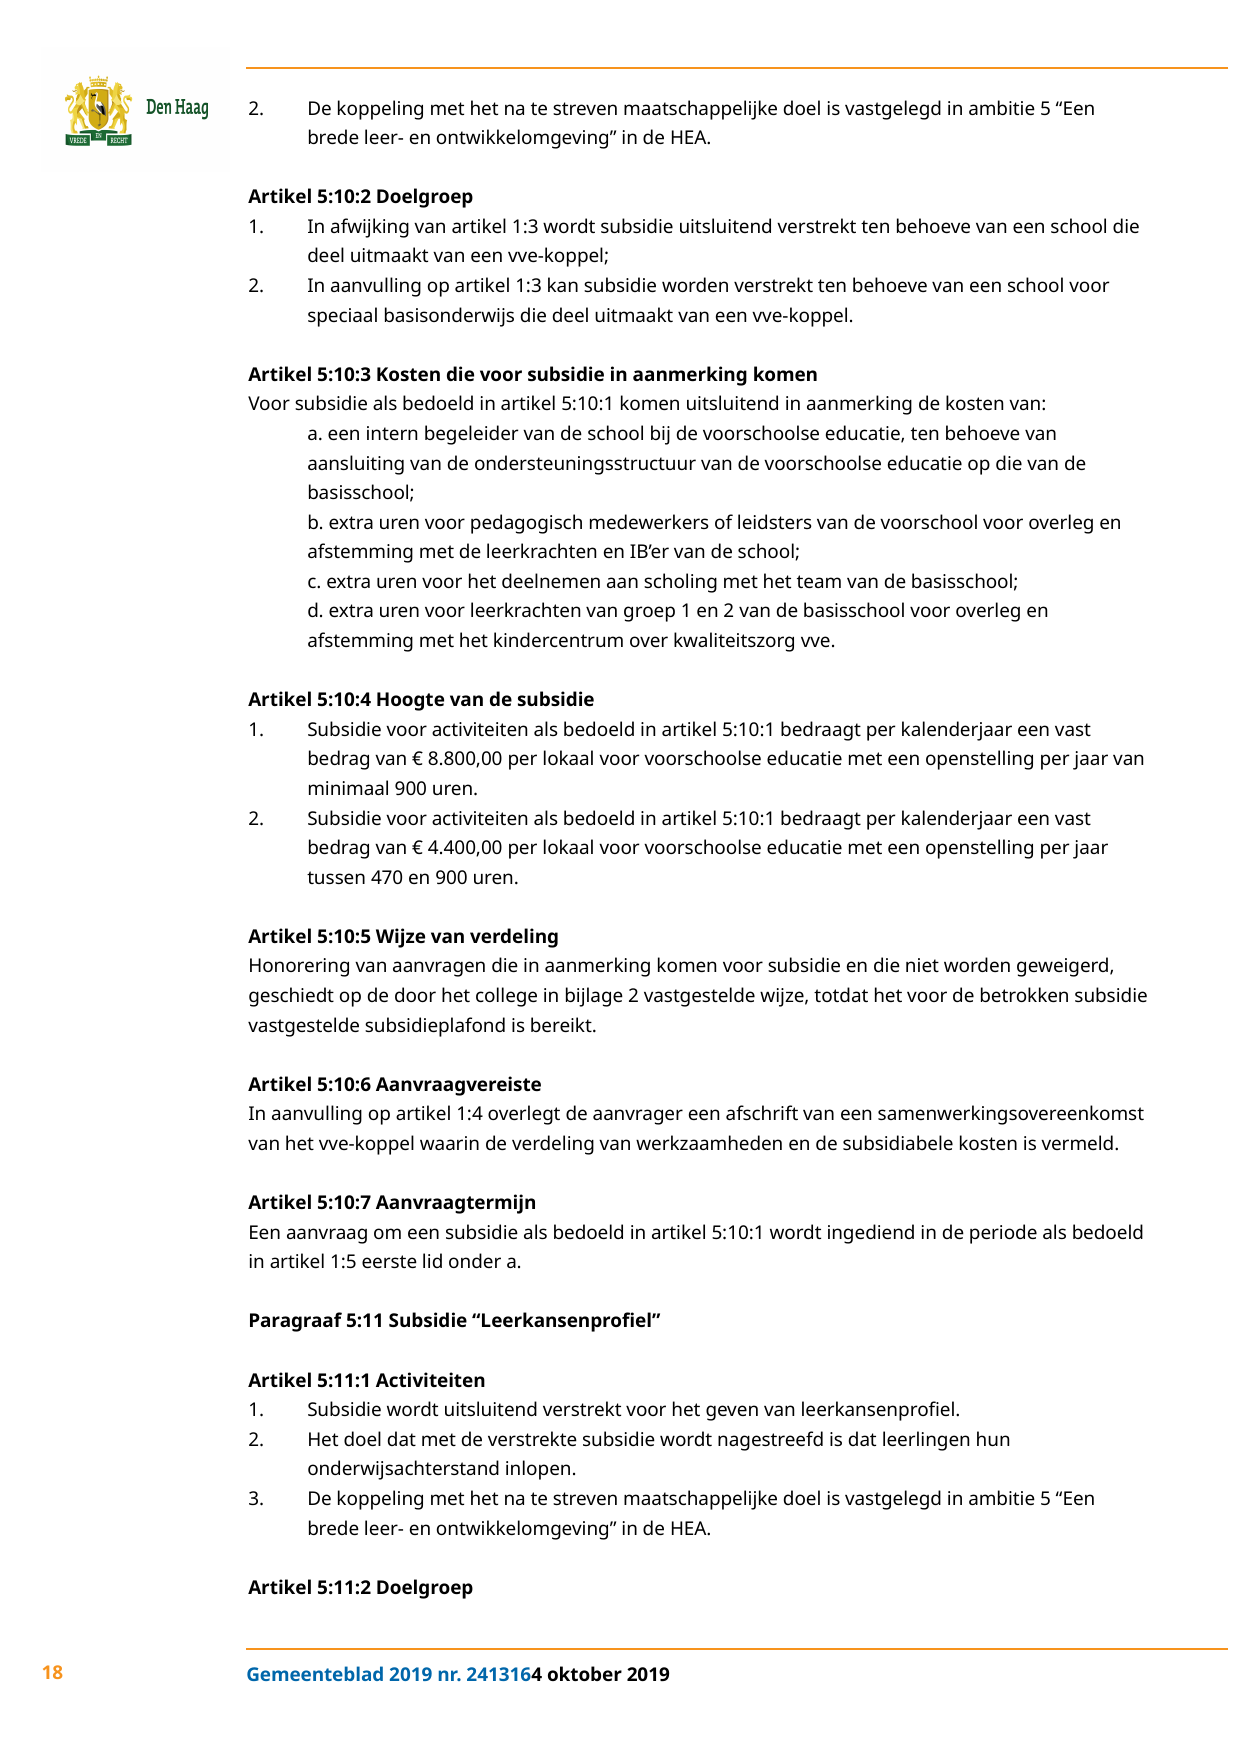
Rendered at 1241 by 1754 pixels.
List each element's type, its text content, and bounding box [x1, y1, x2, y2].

text Artikel 5:10:7 Aanvraagtermijn [248, 1189, 1152, 1215]
list De koppeling met het na te streven maatschappelijke doel is vastgelegd in ambitie 5 “Een brede leer- en ontwikkelomgeving” in de HEA. [248, 95, 1152, 150]
list Subsidie voor activiteiten als bedoeld in artikel 5:10:1 bedraagt per kalenderjaar een vast bedrag van € 4.400,00 per lokaal voor voorschoolse educatie met een openstelling per jaar tussen 470 en 900 uren. [248, 805, 1152, 890]
list c. extra uren voor het deelnemen aan scholing met het team van de basisschool; [248, 568, 1152, 594]
list Subsidie wordt uitsluitend verstrekt voor het geven van leerkansenprofiel. [248, 1396, 1152, 1422]
text In aanvulling op artikel 1:4 overlegt de aanvrager een afschrift van een samenwerkingsovereenkomst van het vve-koppel waarin de verdeling van werkzaamheden en de subsidiabele kosten is vermeld. [248, 1101, 1152, 1156]
list a. een intern begeleider van de school bij de voorschoolse educatie, ten behoeve van aansluiting van de ondersteuningsstructuur van de voorschoolse educatie op die van de basisschool; [248, 420, 1152, 505]
text Artikel 5:10:3 Kosten die voor subsidie in aanmerking komen [248, 361, 1152, 387]
text Artikel 5:10:2 Doelgroep [248, 183, 1152, 209]
text Paragraaf 5:11 Subsidie “Leerkansenprofiel” [248, 1308, 1152, 1333]
text Artikel 5:10:4 Hoogte van de subsidie [248, 686, 1152, 712]
list Subsidie voor activiteiten als bedoeld in artikel 5:10:1 bedraagt per kalenderjaar een vast bedrag van € 8.800,00 per lokaal voor voorschoolse educatie met een openstelling per jaar van minimaal 900 uren. [248, 716, 1152, 801]
text Artikel 5:10:5 Wijze van verdeling [248, 923, 1152, 949]
list b. extra uren voor pedagogisch medewerkers of leidsters van de voorschool voor overleg en afstemming met de leerkrachten en IB’er van de school; [248, 509, 1152, 564]
list De koppeling met het na te streven maatschappelijke doel is vastgelegd in ambitie 5 “Een brede leer- en ontwikkelomgeving” in de HEA. [248, 1485, 1152, 1541]
text Voor subsidie als bedoeld in artikel 5:10:1 komen uitsluitend in aanmerking de kosten van: [248, 391, 1152, 416]
picture [41, 47, 231, 172]
list Het doel dat met de verstrekte subsidie wordt nagestreefd is dat leerlingen hun onderwijsachterstand inlopen. [248, 1426, 1152, 1481]
text Een aanvraag om een subsidie als bedoeld in artikel 5:10:1 wordt ingediend in de periode als bedoeld in artikel 1:5 eerste lid onder a. [248, 1219, 1152, 1274]
text Artikel 5:11:1 Activiteiten [248, 1367, 1152, 1393]
list In afwijking van artikel 1:3 wordt subsidie uitsluitend verstrekt ten behoeve van een school die deel uitmaakt van een vve-koppel; [248, 213, 1152, 268]
list In aanvulling op artikel 1:3 kan subsidie worden verstrekt ten behoeve van een school voor speciaal basisonderwijs die deel uitmaakt van een vve-koppel. [248, 272, 1152, 328]
text Artikel 5:10:6 Aanvraagvereiste [248, 1071, 1152, 1097]
list d. extra uren voor leerkrachten van groep 1 en 2 van de basisschool voor overleg en afstemming met het kindercentrum over kwaliteitszorg vve. [248, 598, 1152, 653]
text Artikel 5:11:2 Doelgroep [248, 1574, 1152, 1600]
text Honorering van aanvragen die in aanmerking komen voor subsidie en die niet worden geweigerd, geschiedt op de door het college in bijlage 2 vastgestelde wijze, totdat het voor de betrokken subsidie vastgestelde subsidieplafond is bereikt. [248, 953, 1152, 1038]
